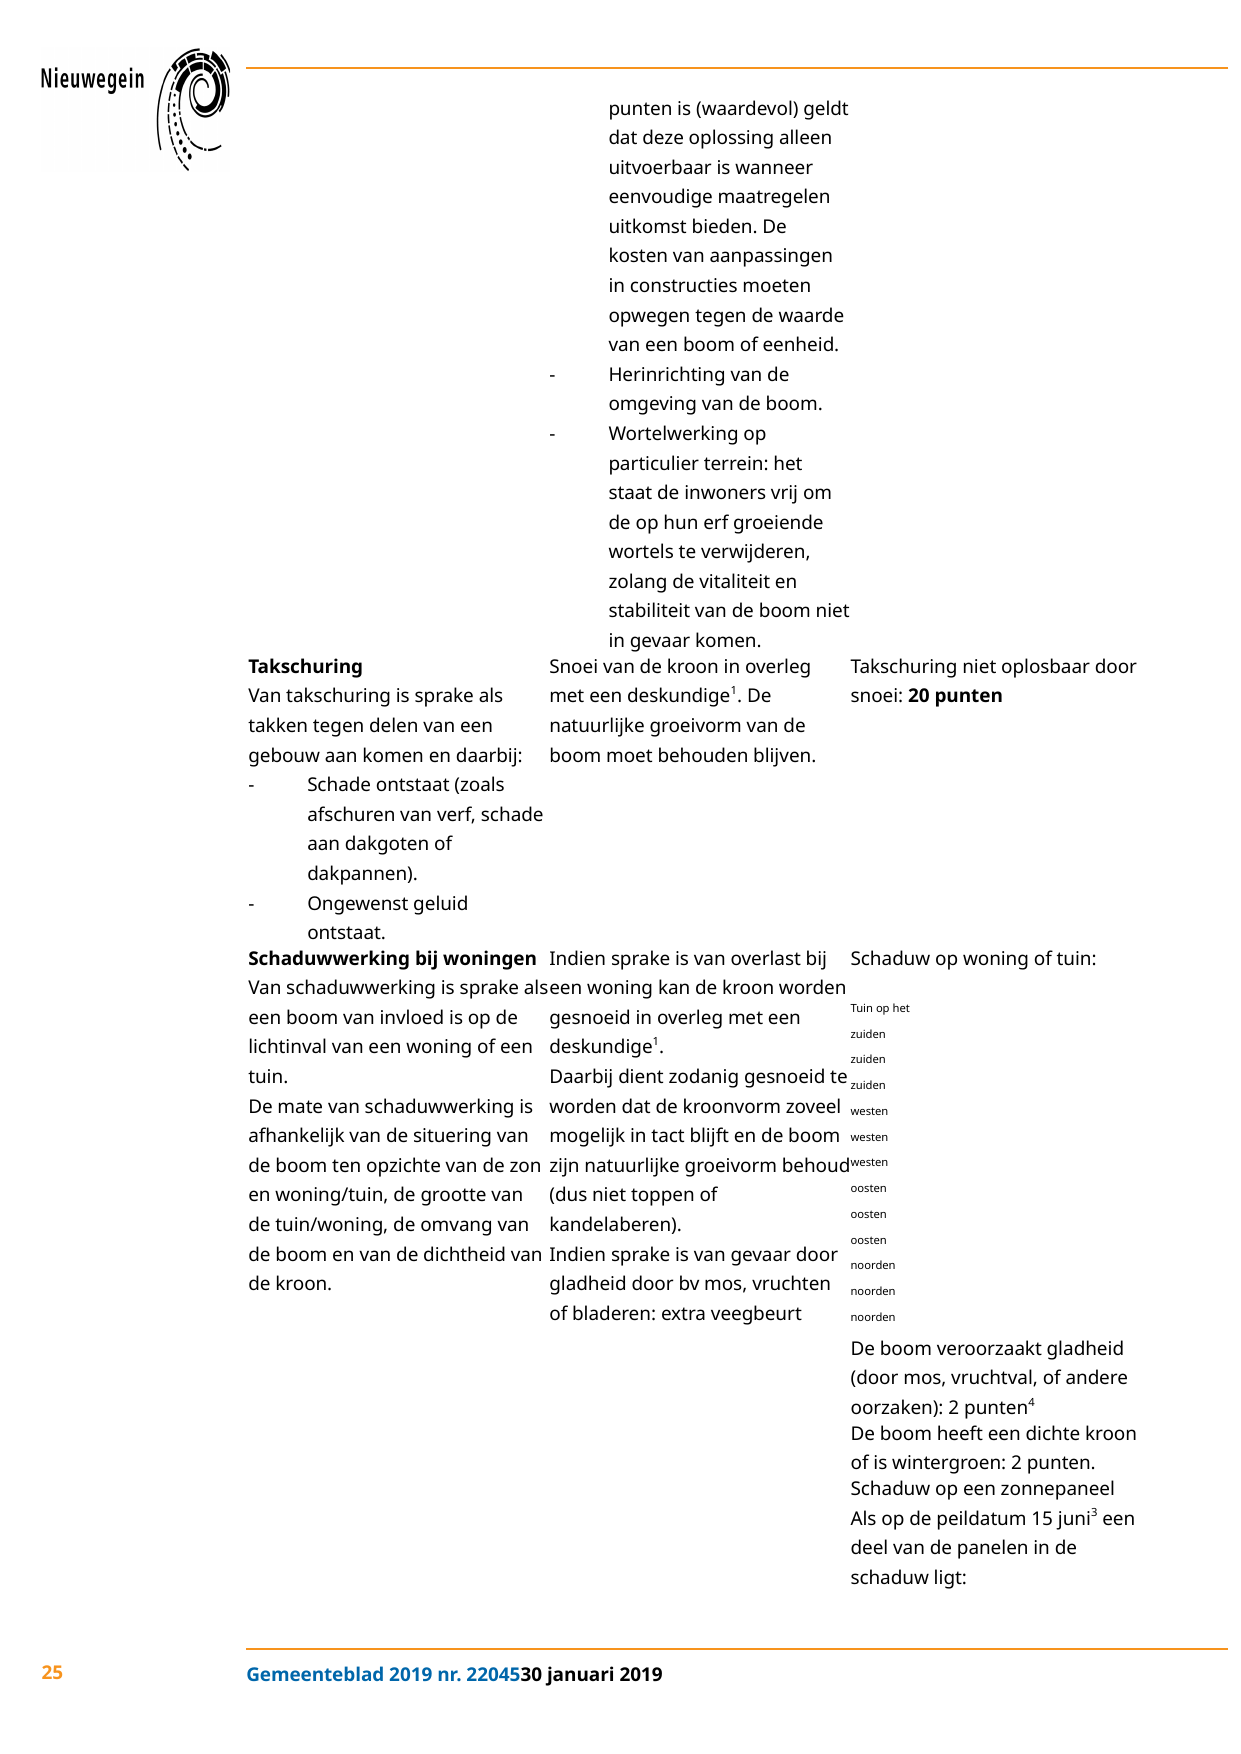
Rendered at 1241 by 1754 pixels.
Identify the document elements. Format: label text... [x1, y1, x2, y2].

table_cell oosten [850, 1232, 1152, 1258]
table_cell [850, 95, 1152, 653]
table_cell oosten [850, 1181, 1152, 1206]
table_cell zuiden [850, 1026, 1152, 1052]
table_cell Schaduw op woning of tuin: [850, 945, 1152, 1000]
table_cell Indien sprake is van overlast bij een woning kan de kroon worden gesnoeid in overleg met een deskundige1. Daarbij dient zodanig gesnoeid te worden dat de kroonvorm zoveel mogelijk in tact blijft en de boom zijn natuurlijke groeivorm behoud (dus niet toppen of kandelaberen). Indien sprake is van gevaar door gladheid door bv mos, vruchten of bladeren: extra veegbeurt [549, 945, 850, 1590]
table_cell De boom heeft een dichte kroon of is wintergroen: 2 punten. [850, 1420, 1152, 1475]
table_cell Schaduw op een zonnepaneel Als op de peildatum 15 juni3 een deel van de panelen in de schaduw ligt: [850, 1475, 1152, 1590]
table_cell Takschuring niet oplosbaar door snoei: 20 punten [850, 653, 1152, 945]
picture [41, 47, 231, 172]
table_cell westen [850, 1103, 1152, 1129]
table_cell noorden [850, 1284, 1152, 1309]
table_cell zuiden [850, 1078, 1152, 1103]
table_cell westen [850, 1155, 1152, 1181]
table_cell zuiden [850, 1052, 1152, 1078]
table_cell Takschuring Van takschuring is sprake als takken tegen delen van een gebouw aan komen en daarbij: Schade ontstaat (zoals afschuren van verf, schade aan dakgoten of dakpannen). Ongewenst geluid ontstaat. [248, 653, 549, 945]
table_cell noorden [850, 1309, 1152, 1335]
table_cell [248, 95, 549, 653]
table_cell De boom veroorzaakt gladheid (door mos, vruchtval, of andere oorzaken): 2 punten4 [850, 1335, 1152, 1420]
table_cell oosten [850, 1206, 1152, 1232]
table_cell punten is (waardevol) geldt dat deze oplossing alleen uitvoerbaar is wanneer eenvoudige maatregelen uitkomst bieden. De kosten van aanpassingen in constructies moeten opwegen tegen de waarde van een boom of eenheid. Herinrichting van de omgeving van de boom. Wortelwerking op particulier terrein: het staat de inwoners vrij om de op hun erf groeiende wortels te verwijderen, zolang de vitaliteit en stabiliteit van de boom niet in gevaar komen. [549, 95, 850, 653]
table_cell Schaduwwerking bij woningen Van schaduwwerking is sprake als een boom van invloed is op de lichtinval van een woning of een tuin. De mate van schaduwwerking is afhankelijk van de situering van de boom ten opzichte van de zon en woning/tuin, de grootte van de tuin/woning, de omvang van de boom en van de dichtheid van de kroon. [248, 945, 549, 1590]
table_header Tuin op het [850, 1000, 1152, 1026]
table_cell noorden [850, 1258, 1152, 1283]
table_cell Snoei van de kroon in overleg met een deskundige1. De natuurlijke groeivorm van de boom moet behouden blijven. [549, 653, 850, 945]
table_cell westen [850, 1129, 1152, 1155]
